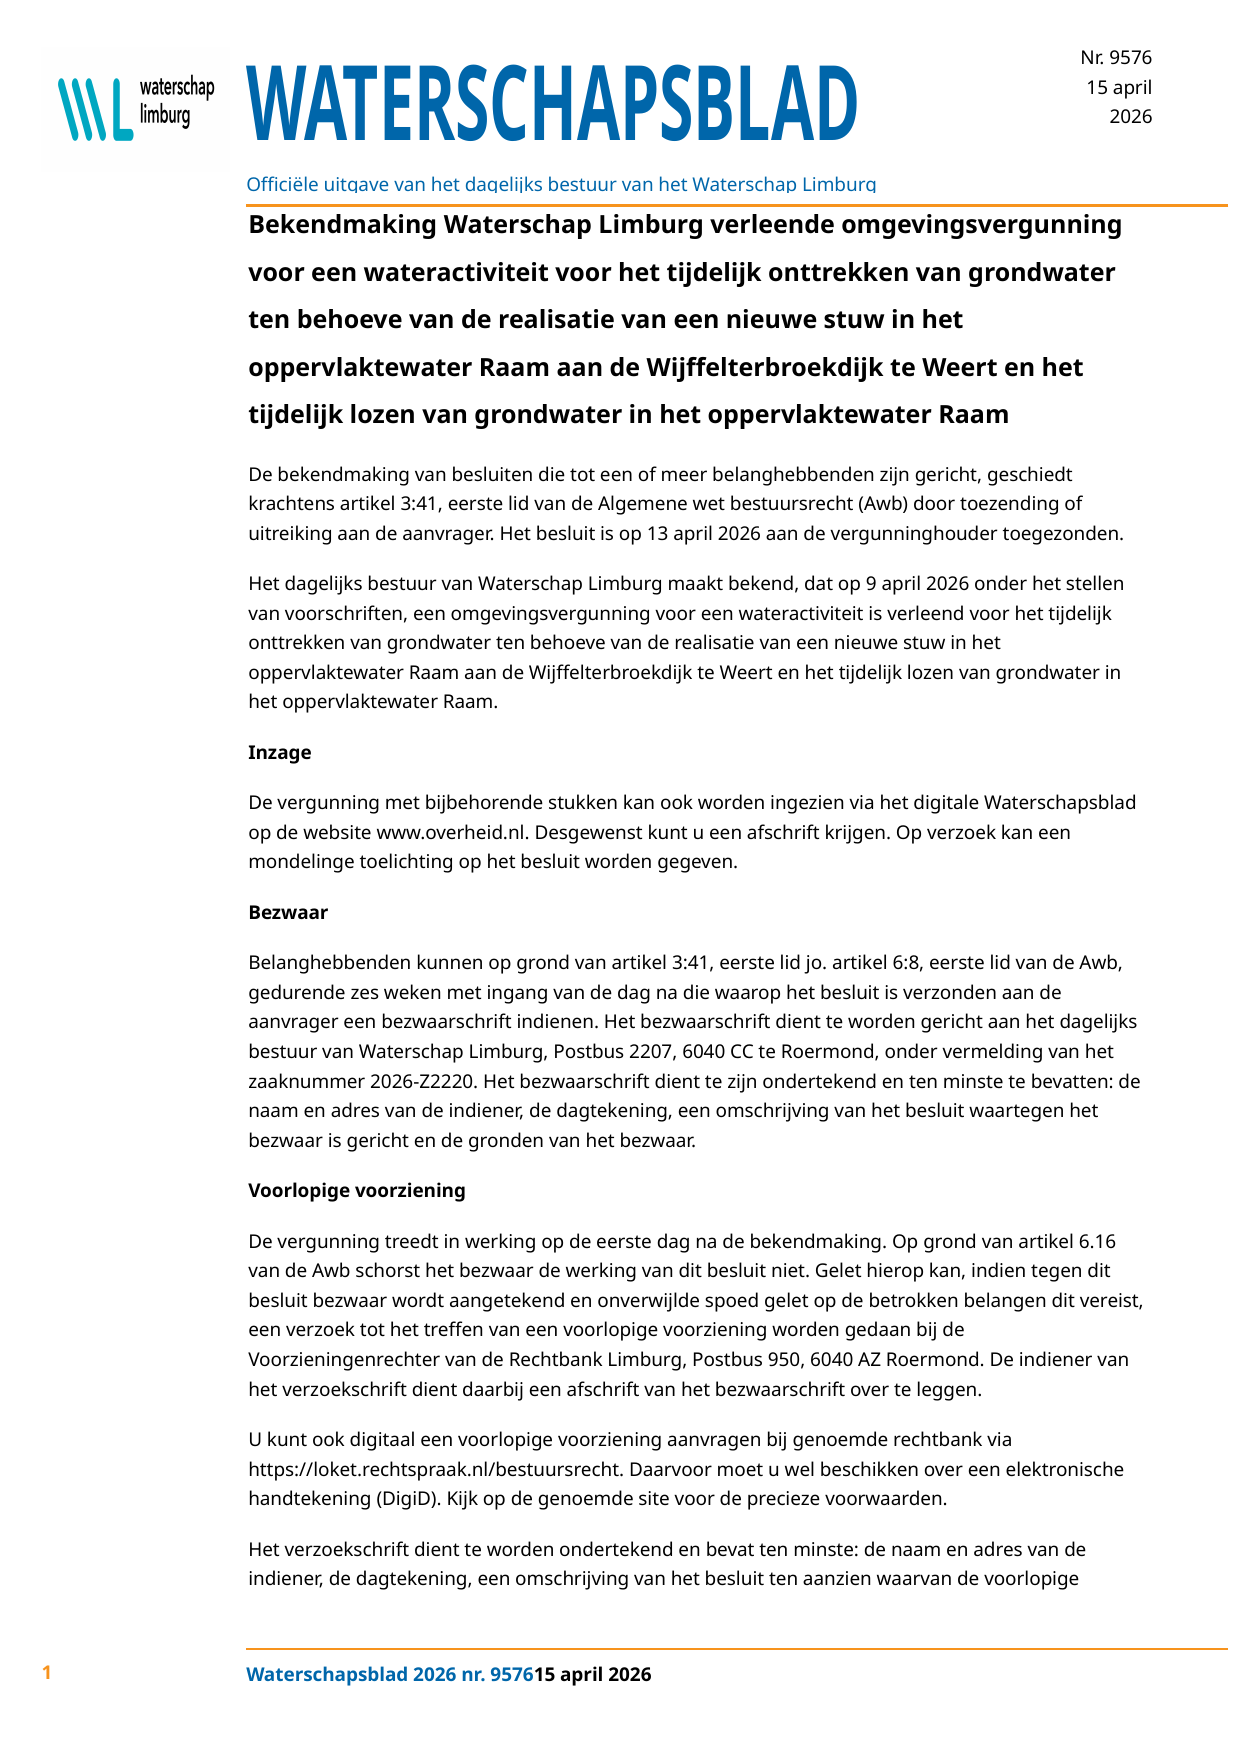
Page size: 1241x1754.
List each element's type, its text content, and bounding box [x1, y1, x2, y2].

text De vergunning treedt in werking op de eerste dag na de bekendmaking. Op grond van artikel 6.16 van de Awb schorst het bezwaar de werking van dit besluit niet. Gelet hierop kan, indien tegen dit besluit bezwaar wordt aangetekend en onverwijlde spoed gelet op de betrokken belangen dit vereist, een verzoek tot het treffen van een voorlopige voorziening worden gedaan bij de Voorzieningenrechter van de Rechtbank Limburg, Postbus 950, 6040 AZ Roermond. De indiener van het verzoekschrift dient daarbij een afschrift van het bezwaarschrift over te leggen. [248, 1228, 1152, 1401]
text Inzage [248, 739, 1152, 765]
text U kunt ook digitaal een voorlopige voorziening aanvragen bij genoemde rechtbank via https://loket.rechtspraak.nl/bestuursrecht. Daarvoor moet u wel beschikken over een elektronische handtekening (DigiD). Kijk op de genoemde site voor de precieze voorwaarden. [248, 1426, 1152, 1511]
text Voorlopige voorziening [248, 1177, 1152, 1203]
text Belanghebbenden kunnen op grond van artikel 3:41, eerste lid jo. artikel 6:8, eerste lid van de Awb, gedurende zes weken met ingang van de dag na die waarop het besluit is verzonden aan de aanvrager een bezwaarschrift indienen. Het bezwaarschrift dient te worden gericht aan het dagelijks bestuur van Waterschap Limburg, Postbus 2207, 6040 CC te Roermond, onder vermelding van het zaaknummer 2026-Z2220. Het bezwaarschrift dient te zijn ondertekend en ten minste te bevatten: de naam en adres van de indiener, de dagtekening, een omschrijving van het besluit waartegen het bezwaar is gericht en de gronden van het bezwaar. [248, 949, 1152, 1153]
text De bekendmaking van besluiten die tot een of meer belanghebbenden zijn gericht, geschiedt krachtens artikel 3:41, eerste lid van de Algemene wet bestuursrecht (Awb) door toezending of uitreiking aan de aanvrager. Het besluit is op 13 april 2026 aan de vergunninghouder toegezonden. [248, 461, 1152, 546]
picture [41, 47, 231, 172]
text Het dagelijks bestuur van Waterschap Limburg maakt bekend, dat op 9 april 2026 onder het stellen van voorschriften, een omgevingsvergunning voor een wateractiviteit is verleend voor het tijdelijk onttrekken van grondwater ten behoeve van de realisatie van een nieuwe stuw in het oppervlaktewater Raam aan de Wijffelterbroekdijk te Weert en het tijdelijk lozen van grondwater in het oppervlaktewater Raam. [248, 570, 1152, 714]
text Het verzoekschrift dient te worden ondertekend en bevat ten minste: de naam en adres van de indiener, de dagtekening, een omschrijving van het besluit ten aanzien waarvan de voorlopige [248, 1536, 1152, 1591]
text Bezwaar [248, 899, 1152, 925]
text De vergunning met bijbehorende stukken kan ook worden ingezien via het digitale Waterschapsblad op de website www.overheid.nl. Desgewenst kunt u een afschrift krijgen. Op verzoek kan een mondelinge toelichting op het besluit worden gegeven. [248, 789, 1152, 874]
text Bekendmaking Waterschap Limburg verleende omgevingsvergunning voor een wateractiviteit voor het tijdelijk onttrekken van grondwater ten behoeve van de realisatie van een nieuwe stuw in het oppervlaktewater Raam aan de Wijffelterbroekdijk te Weert en het tijdelijk lozen van grondwater in het oppervlaktewater Raam [248, 207, 1152, 431]
